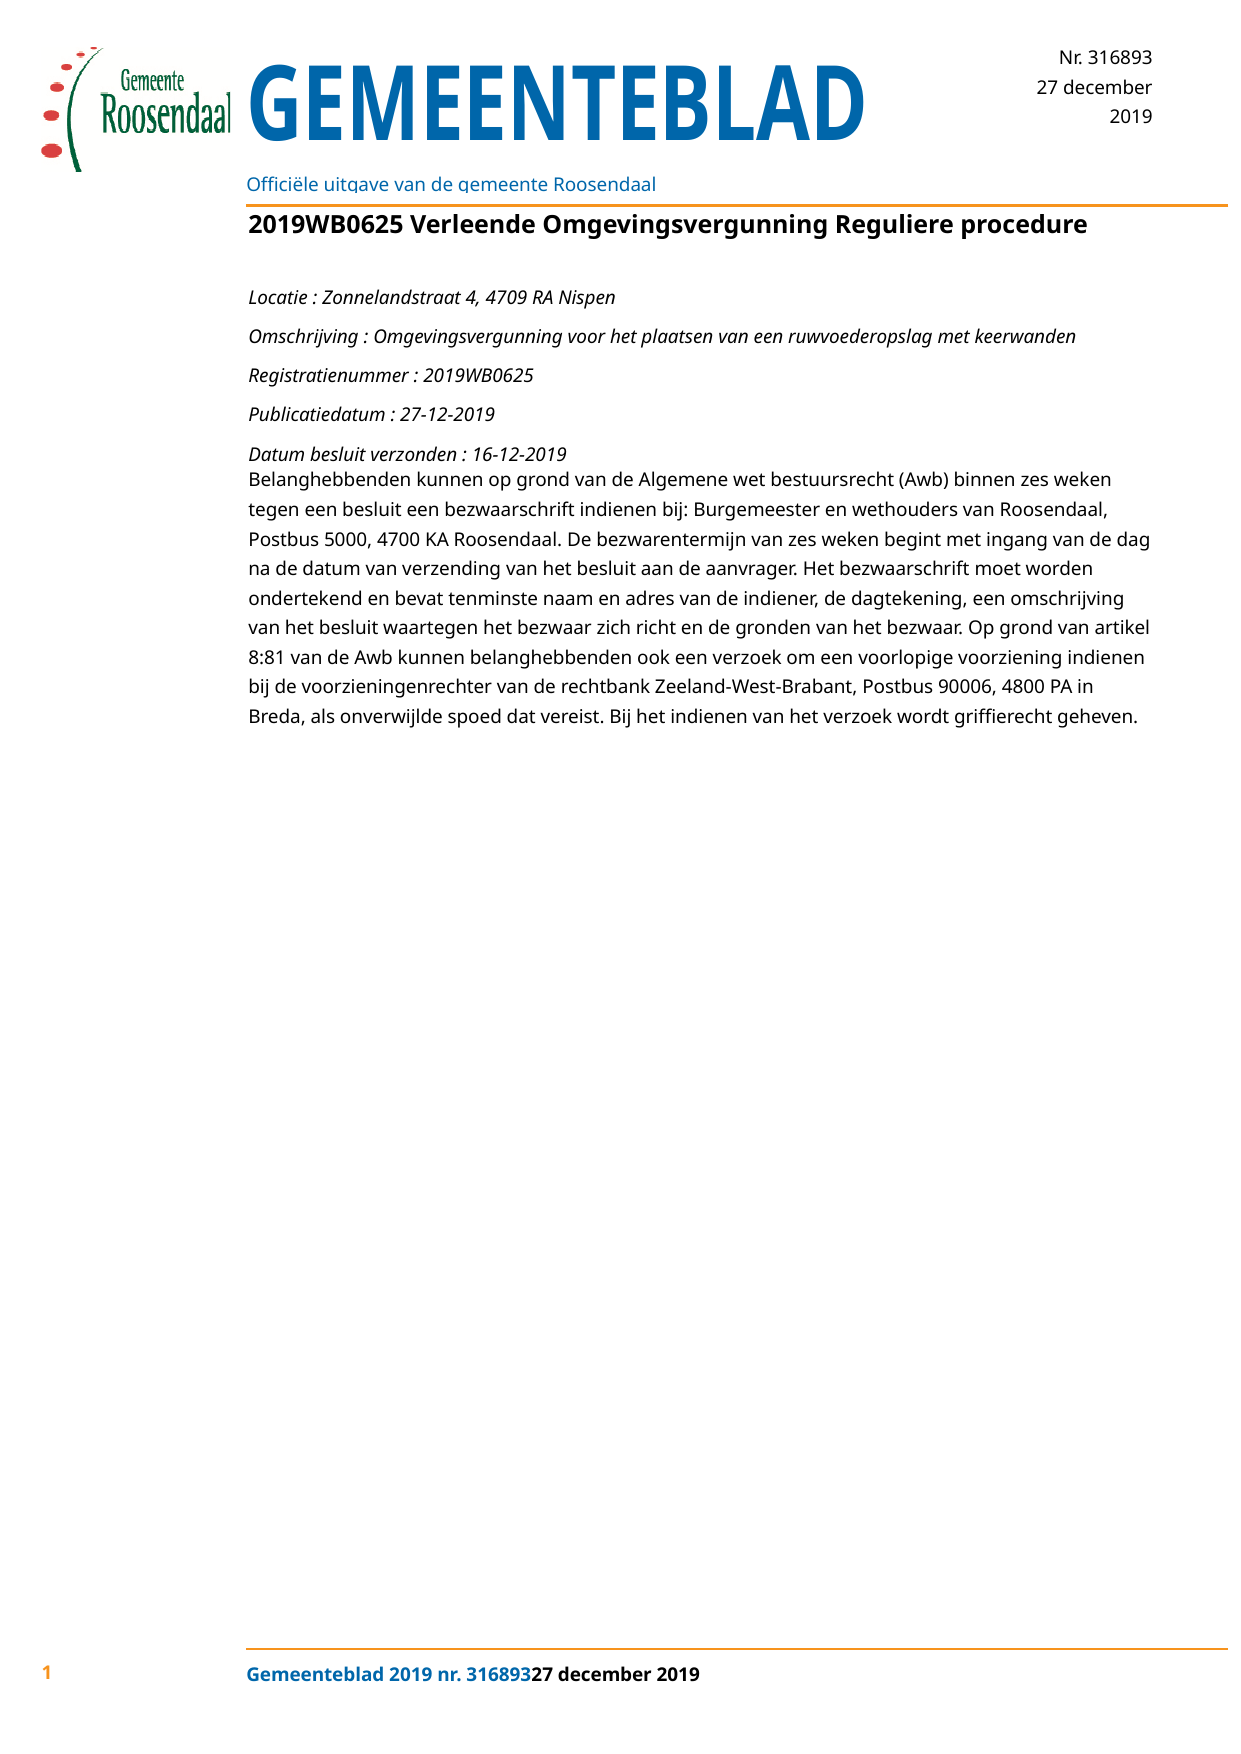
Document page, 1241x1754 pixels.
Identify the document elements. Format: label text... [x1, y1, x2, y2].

text Locatie : Zonnelandstraat 4, 4709 RA Nispen [248, 284, 1152, 309]
text Registratienummer : 2019WB0625 [248, 362, 1152, 388]
text Datum besluit verzonden : 16-12-2019 [248, 441, 1152, 467]
picture [41, 47, 231, 172]
text Publicatiedatum : 27-12-2019 [248, 402, 1152, 427]
text Omschrijving : Omgevingsvergunning voor het plaatsen van een ruwvoederopslag met keerwanden [248, 323, 1152, 349]
text Belanghebbenden kunnen op grond van de Algemene wet bestuursrecht (Awb) binnen zes weken tegen een besluit een bezwaarschrift indienen bij: Burgemeester en wethouders van Roosendaal, Postbus 5000, 4700 KA Roosendaal. De bezwarentermijn van zes weken begint met ingang van de dag na de datum van verzending van het besluit aan de aanvrager. Het bezwaarschrift moet worden ondertekend en bevat tenminste naam en adres van de indiener, de dagtekening, een omschrijving van het besluit waartegen het bezwaar zich richt en de gronden van het bezwaar. Op grond van artikel 8:81 van de Awb kunnen belanghebbenden ook een verzoek om een voorlopige voorziening indienen bij de voorzieningenrechter van de rechtbank Zeeland-West-Brabant, Postbus 90006, 4800 PA in Breda, als onverwijlde spoed dat vereist. Bij het indienen van het verzoek wordt griffierecht geheven. [248, 467, 1152, 729]
text 2019WB0625 Verleende Omgevingsvergunning Reguliere procedure [248, 207, 1152, 241]
